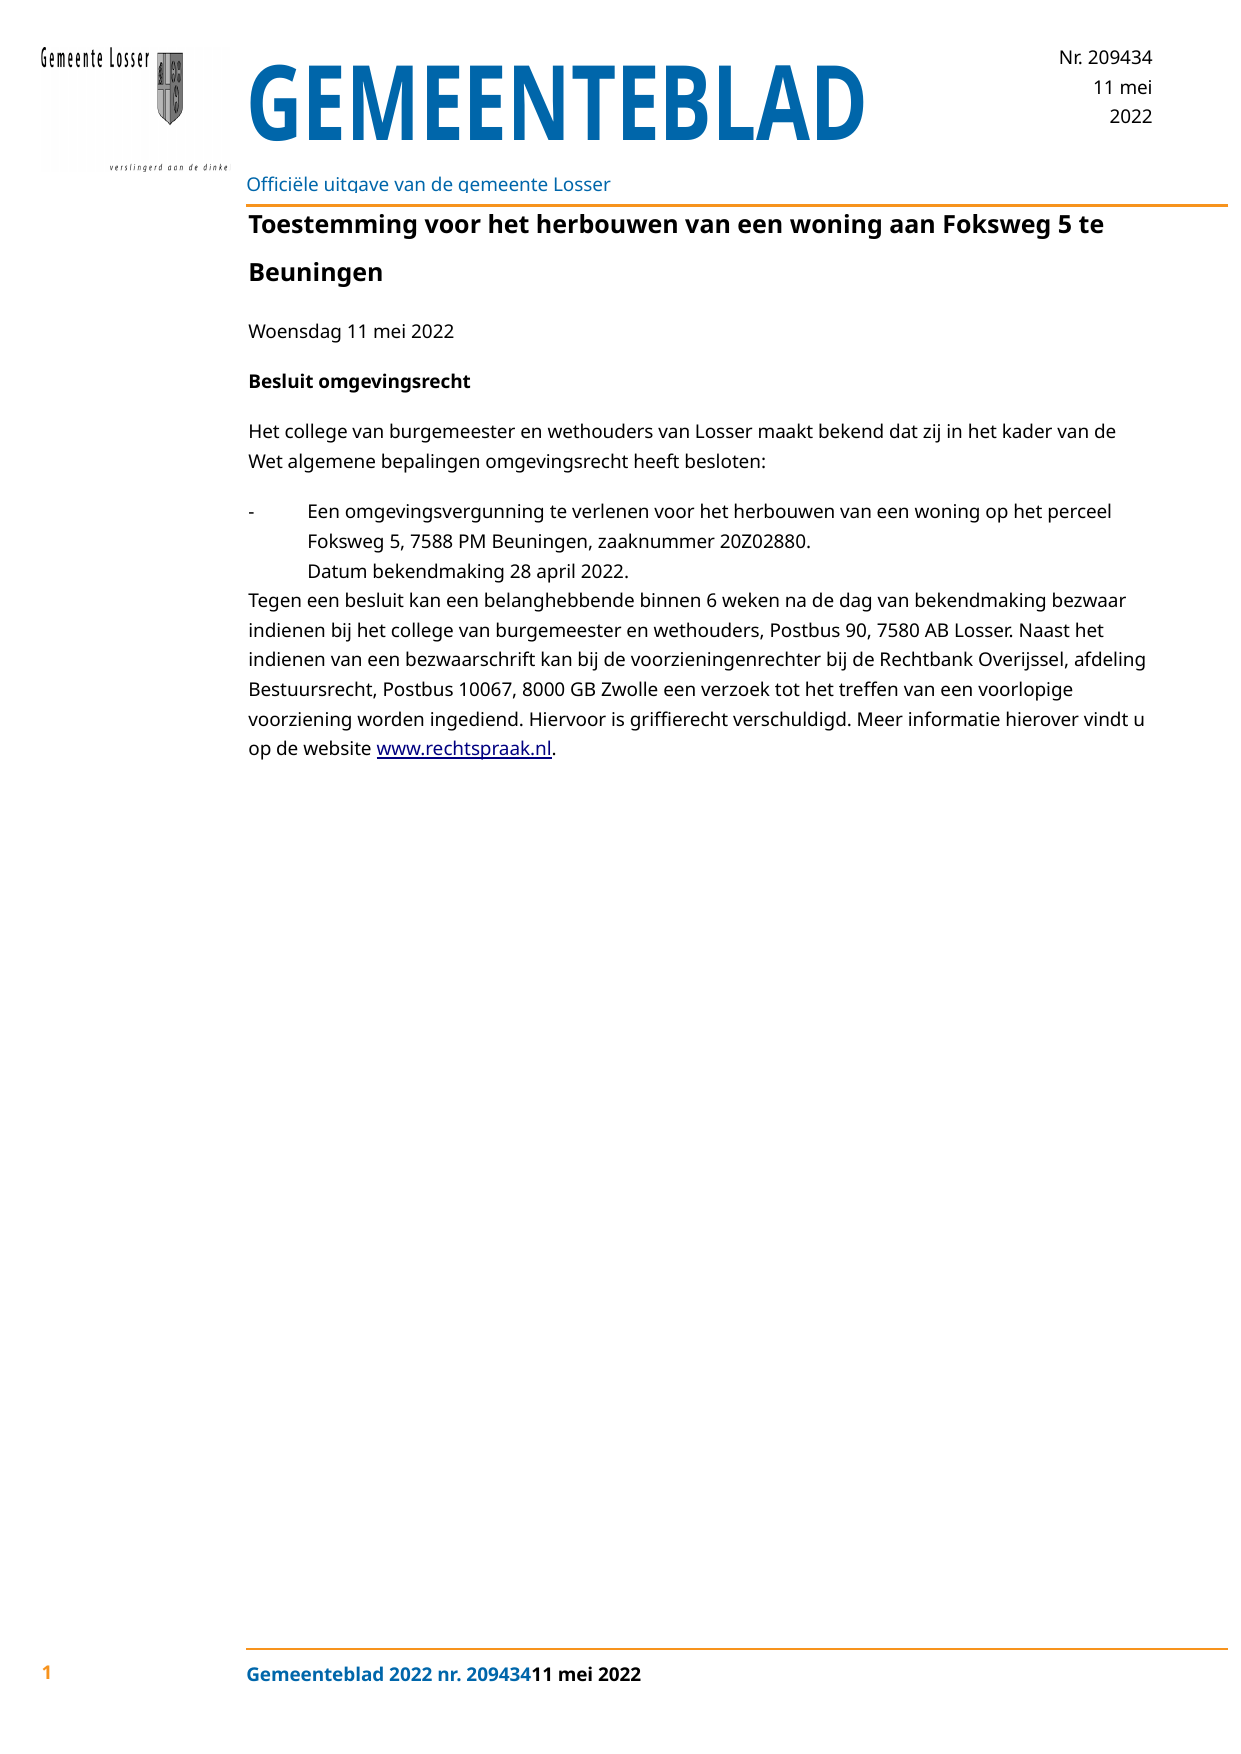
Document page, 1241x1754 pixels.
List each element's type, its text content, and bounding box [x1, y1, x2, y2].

text Toestemming voor het herbouwen van een woning aan Foksweg 5 te Beuningen [248, 207, 1152, 288]
text Tegen een besluit kan een belanghebbende binnen 6 weken na de dag van bekendmaking bezwaar indienen bij het college van burgemeester en wethouders, Postbus 90, 7580 AB Losser. Naast het indienen van een bezwaarschrift kan bij de voorzieningenrechter bij de Rechtbank Overijssel, afdeling Bestuursrecht, Postbus 10067, 8000 GB Zwolle een verzoek tot het treffen van een voorlopige voorziening worden ingediend. Hiervoor is griffierecht verschuldigd. Meer informatie hierover vindt u op de website www.rechtspraak.nl. [248, 587, 1152, 761]
list Datum bekendmaking 28 april 2022. [248, 558, 1152, 584]
text Woensdag 11 mei 2022 [248, 318, 1152, 344]
picture [41, 47, 231, 172]
list Een omgevingsvergunning te verlenen voor het herbouwen van een woning op het perceel Foksweg 5, 7588 PM Beuningen, zaaknummer 20Z02880. [248, 499, 1152, 554]
text Besluit omgevingsrecht [248, 368, 1152, 394]
text Het college van burgemeester en wethouders van Losser maakt bekend dat zij in het kader van de Wet algemene bepalingen omgevingsrecht heeft besloten: [248, 419, 1152, 474]
